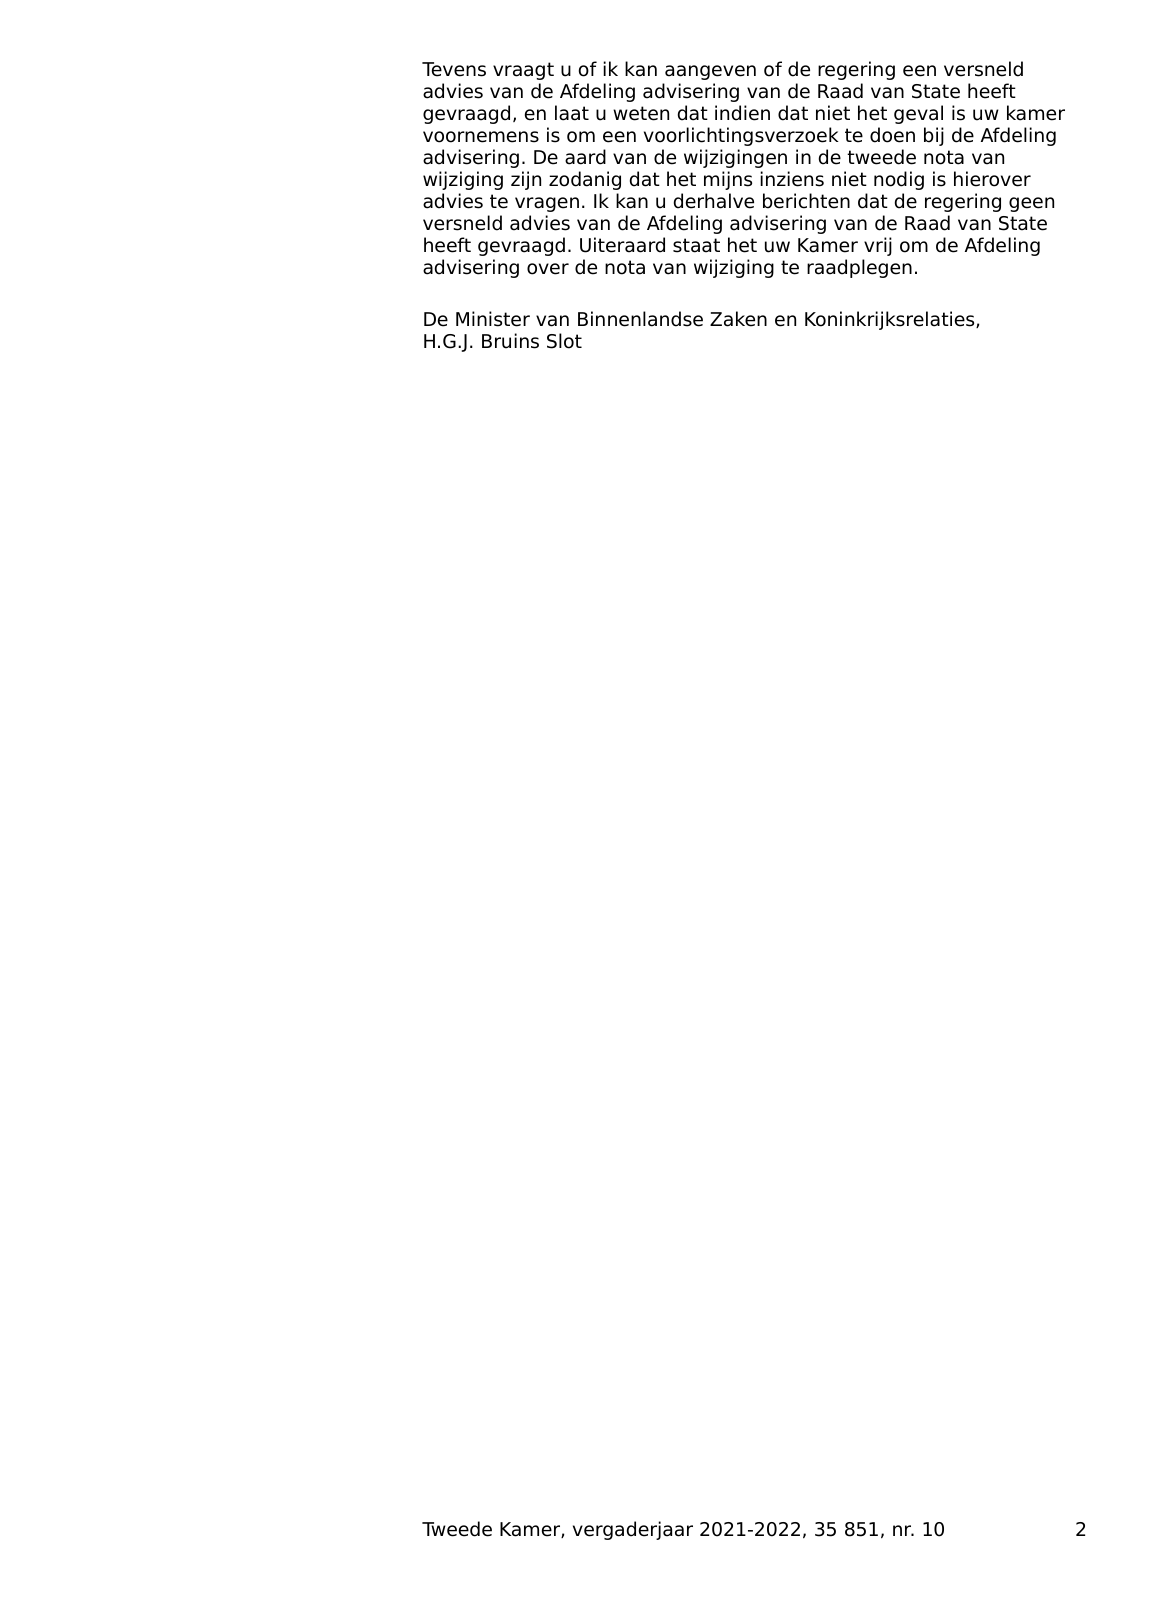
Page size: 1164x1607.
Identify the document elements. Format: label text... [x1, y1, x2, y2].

text Tevens vraagt u of ik kan aangeven of de regering een versneld advies van de Afdeling advisering van de Raad van State heeft gevraagd, en laat u weten dat indien dat niet het geval is uw kamer voornemens is om een voorlichtingsverzoek te doen bij de Afdeling advisering. De aard van de wijzigingen in de tweede nota van wijziging zijn zodanig dat het mijns inziens niet nodig is hierover advies te vragen. Ik kan u derhalve berichten dat de regering geen versneld advies van de Afdeling advisering van de Raad van State heeft gevraagd. Uiteraard staat het uw Kamer vrij om de Afdeling advisering over de nota van wijziging te raadplegen. [422, 59, 1087, 279]
text De Minister van Binnenlandse Zaken en Koninkrijksrelaties, H.G.J. Bruins Slot [422, 309, 1087, 353]
